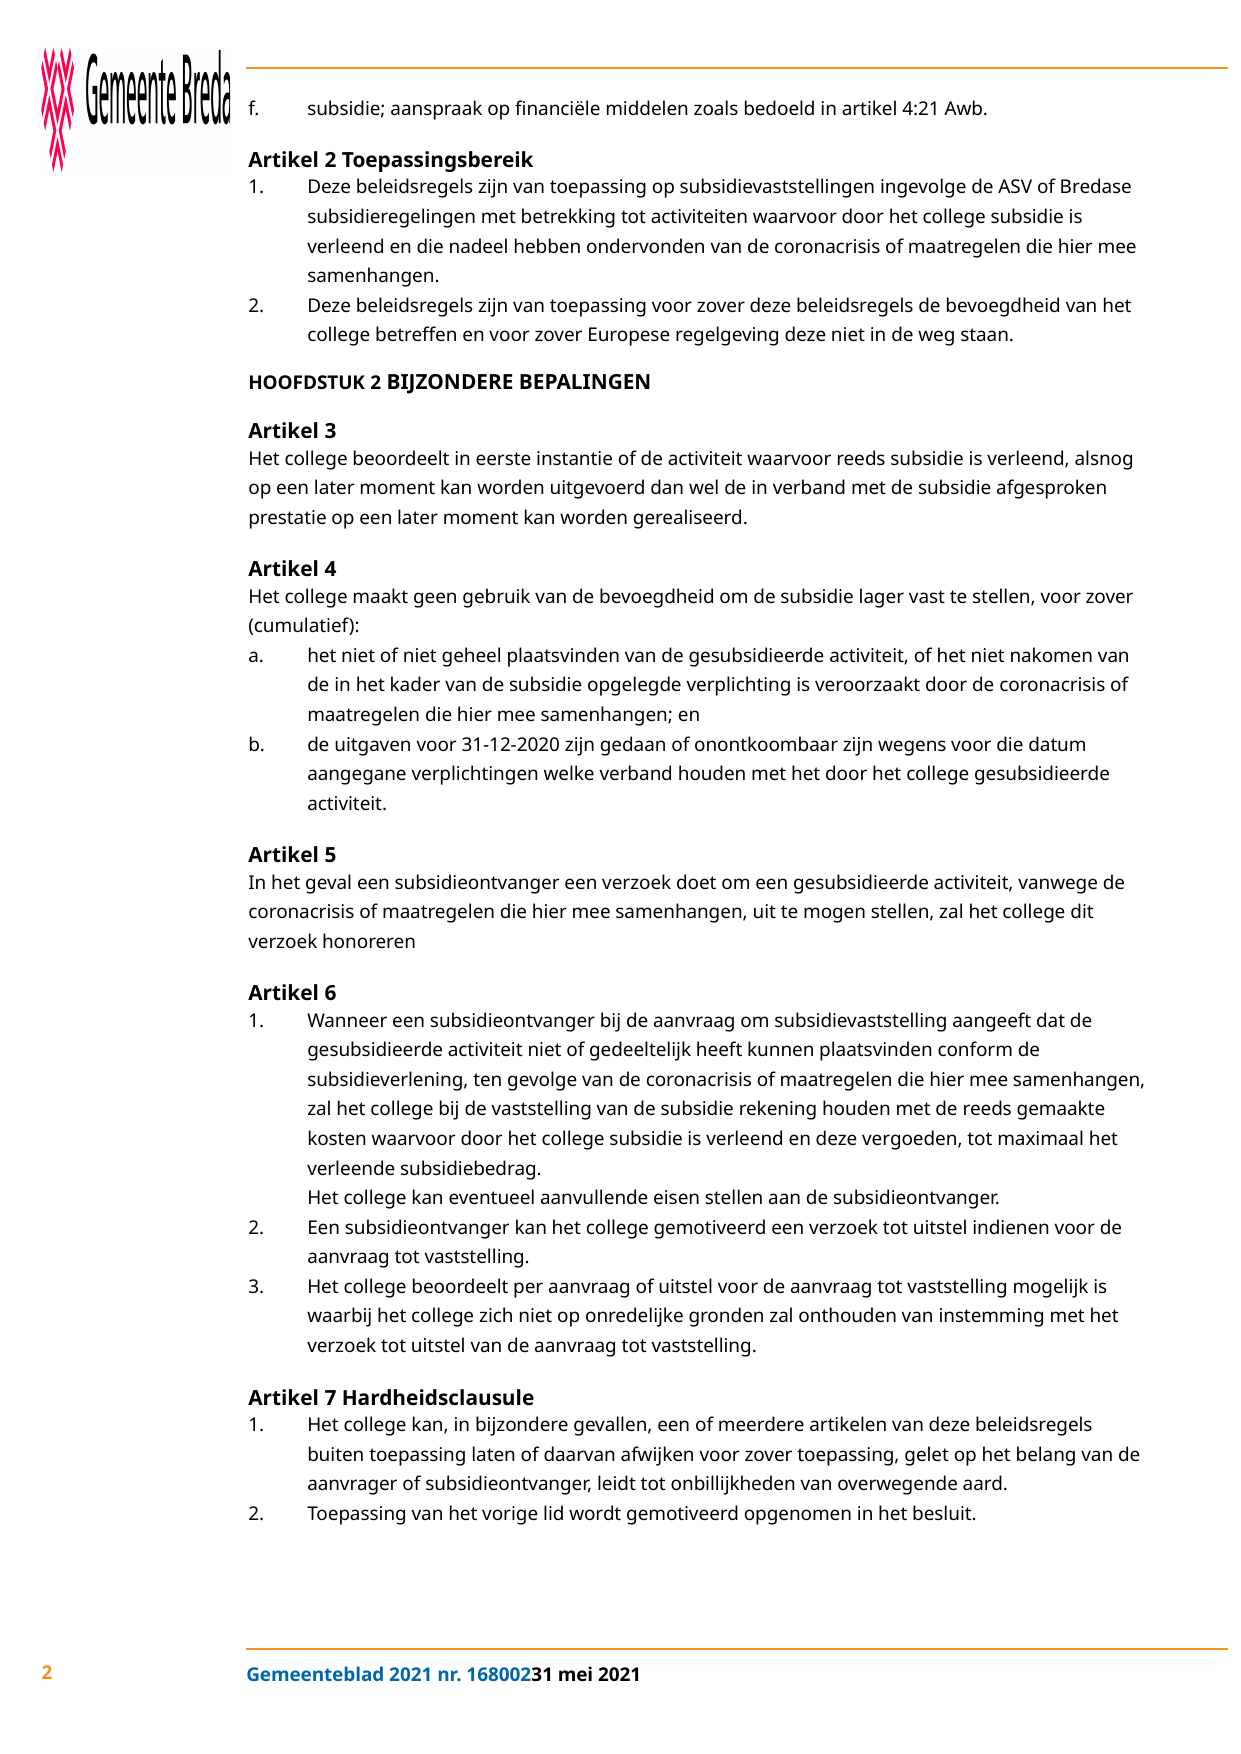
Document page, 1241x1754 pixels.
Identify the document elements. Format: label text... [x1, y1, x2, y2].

list Een subsidieontvanger kan het college gemotiveerd een verzoek tot uitstel indienen voor de aanvraag tot vaststelling. [248, 1214, 1152, 1269]
text Artikel 7 Hardheidsclausule [248, 1383, 1152, 1411]
list Wanneer een subsidieontvanger bij de aanvraag om subsidievaststelling aangeeft dat de gesubsidieerde activiteit niet of gedeeltelijk heeft kunnen plaatsvinden conform de subsidieverlening, ten gevolge van de coronacrisis of maatregelen die hier mee samenhangen, zal het college bij de vaststelling van de subsidie rekening houden met de reeds gemaakte kosten waarvoor door het college subsidie is verleend en deze vergoeden, tot maximaal het verleende subsidiebedrag. [248, 1007, 1152, 1181]
list subsidie; aanspraak op financiële middelen zoals bedoeld in artikel 4:21 Awb. [248, 95, 1152, 121]
list Het college kan, in bijzondere gevallen, een of meerdere artikelen van deze beleidsregels buiten toepassing laten of daarvan afwijken voor zover toepassing, gelet op het belang van de aanvrager of subsidieontvanger, leidt tot onbillijkheden van overwegende aard. [248, 1411, 1152, 1496]
list de uitgaven voor 31-12-2020 zijn gedaan of onontkoombaar zijn wegens voor die datum aangegane verplichtingen welke verband houden met het door het college gesubsidieerde activiteit. [248, 731, 1152, 816]
text Het college maakt geen gebruik van de bevoegdheid om de subsidie lager vast te stellen, voor zover (cumulatief): [248, 583, 1152, 638]
text Artikel 5 [248, 840, 1152, 869]
text Artikel 6 [248, 978, 1152, 1007]
text Het college beoordeelt in eerste instantie of de activiteit waarvoor reeds subsidie is verleend, alsnog op een later moment kan worden uitgevoerd dan wel de in verband met de subsidie afgesproken prestatie op een later moment kan worden gerealiseerd. [248, 445, 1152, 530]
text In het geval een subsidieontvanger een verzoek doet om een gesubsidieerde activiteit, vanwege de coronacrisis of maatregelen die hier mee samenhangen, uit te mogen stellen, zal het college dit verzoek honoreren [248, 869, 1152, 954]
list Toepassing van het vorige lid wordt gemotiveerd opgenomen in het besluit. [248, 1500, 1152, 1526]
list Het college beoordeelt per aanvraag of uitstel voor de aanvraag tot vaststelling mogelijk is waarbij het college zich niet op onredelijke gronden zal onthouden van instemming met het verzoek tot uitstel van de aanvraag tot vaststelling. [248, 1273, 1152, 1358]
list Het college kan eventueel aanvullende eisen stellen aan de subsidieontvanger. [248, 1184, 1152, 1210]
text Artikel 2 Toepassingsbereik [248, 145, 1152, 174]
list Deze beleidsregels zijn van toepassing voor zover deze beleidsregels de bevoegdheid van het college betreffen en voor zover Europese regelgeving deze niet in de weg staan. [248, 292, 1152, 347]
text HOOFDSTUK 2 BIJZONDERE BEPALINGEN [248, 367, 1152, 396]
text Artikel 3 [248, 416, 1152, 445]
text Artikel 4 [248, 554, 1152, 583]
picture [41, 47, 231, 172]
list het niet of niet geheel plaatsvinden van de gesubsidieerde activiteit, of het niet nakomen van de in het kader van de subsidie opgelegde verplichting is veroorzaakt door de coronacrisis of maatregelen die hier mee samenhangen; en [248, 642, 1152, 727]
list Deze beleidsregels zijn van toepassing op subsidievaststellingen ingevolge de ASV of Bredase subsidieregelingen met betrekking tot activiteiten waarvoor door het college subsidie is verleend en die nadeel hebben ondervonden van de coronacrisis of maatregelen die hier mee samenhangen. [248, 174, 1152, 288]
